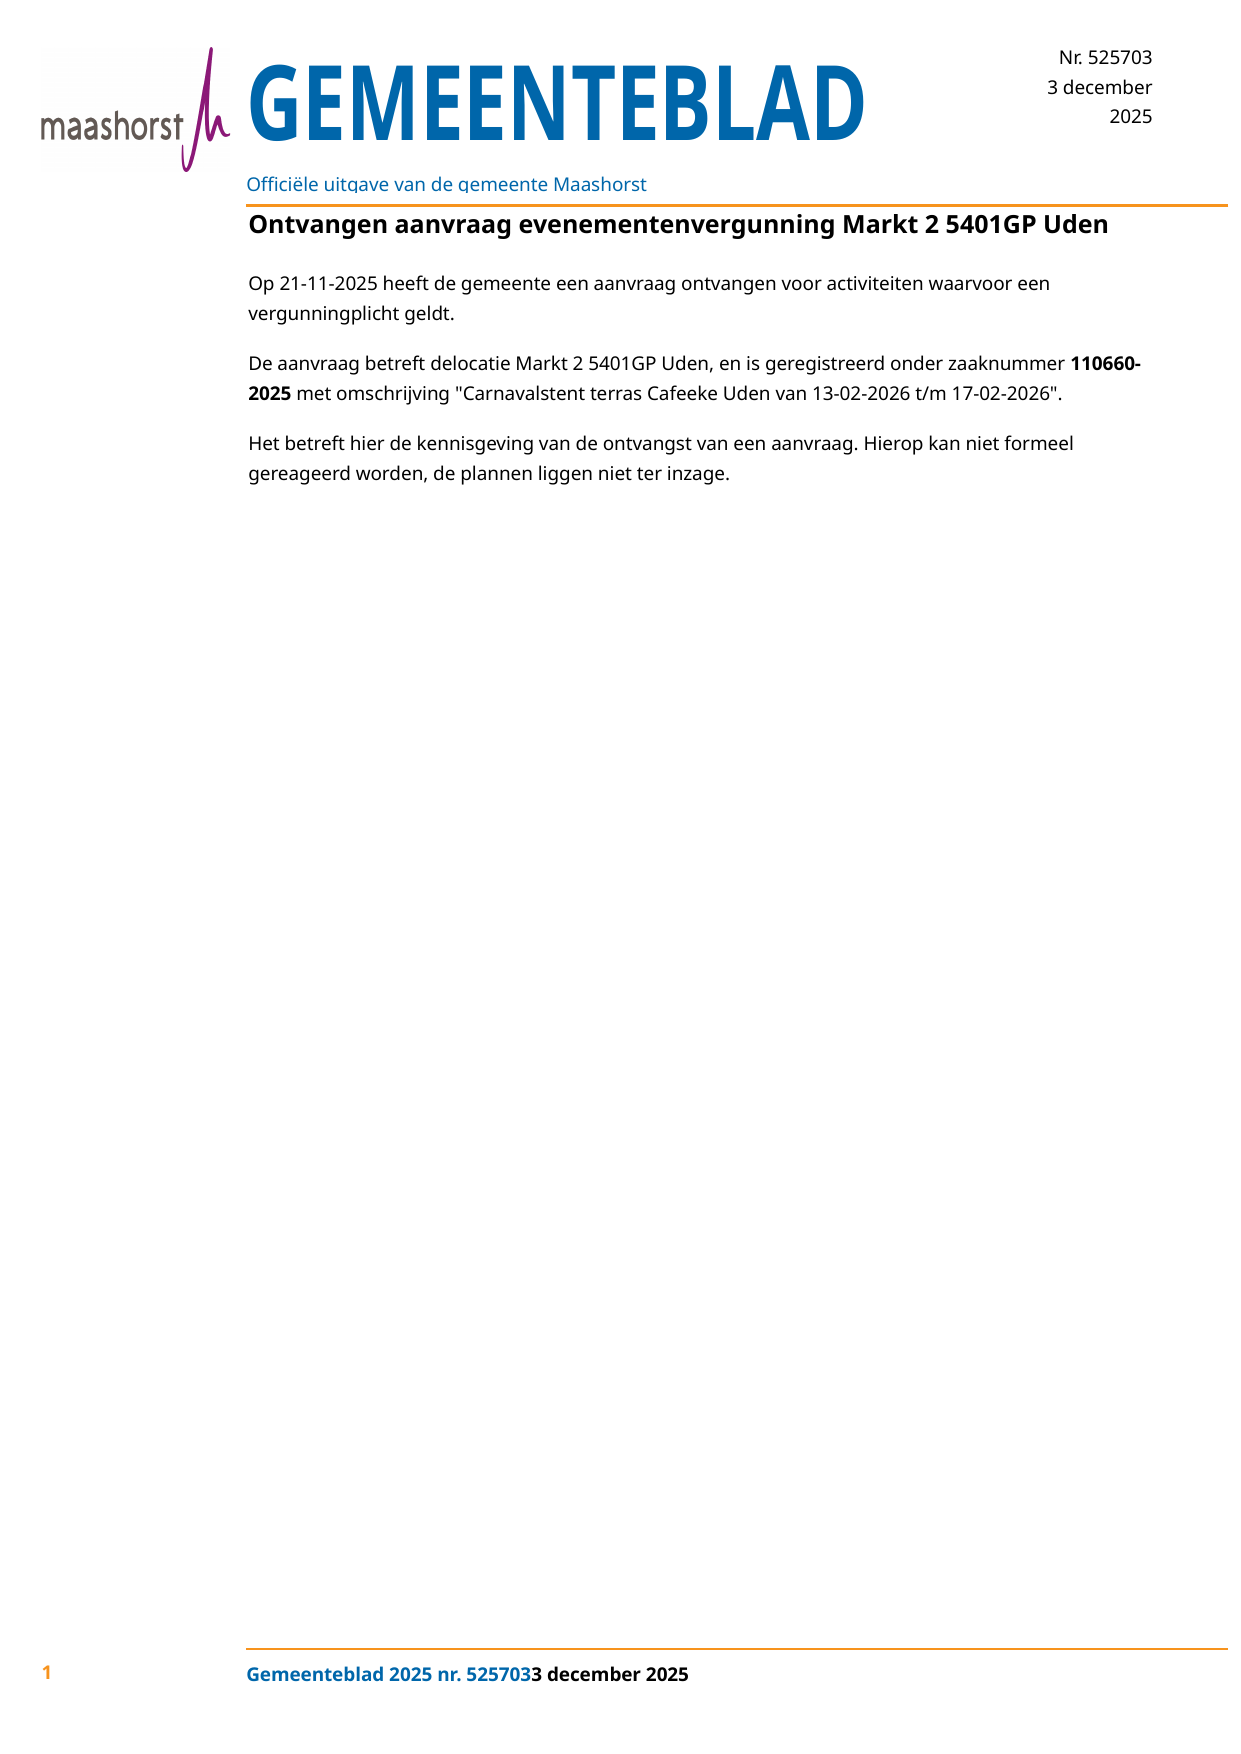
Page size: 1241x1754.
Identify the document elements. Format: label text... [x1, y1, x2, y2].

picture [41, 47, 231, 172]
text De aanvraag betreft delocatie Markt 2 5401GP Uden, en is geregistreerd onder zaaknummer 110660-2025 met omschrijving "Carnavalstent terras Cafeeke Uden van 13-02-2026 t/m 17-02-2026". [248, 350, 1152, 406]
text Ontvangen aanvraag evenementenvergunning Markt 2 5401GP Uden [248, 207, 1152, 241]
text Het betreft hier de kennisgeving van de ontvangst van een aanvraag. Hierop kan niet formeel gereageerd worden, de plannen liggen niet ter inzage. [248, 430, 1152, 486]
text Op 21-11-2025 heeft de gemeente een aanvraag ontvangen voor activiteiten waarvoor een vergunningplicht geldt. [248, 270, 1152, 326]
